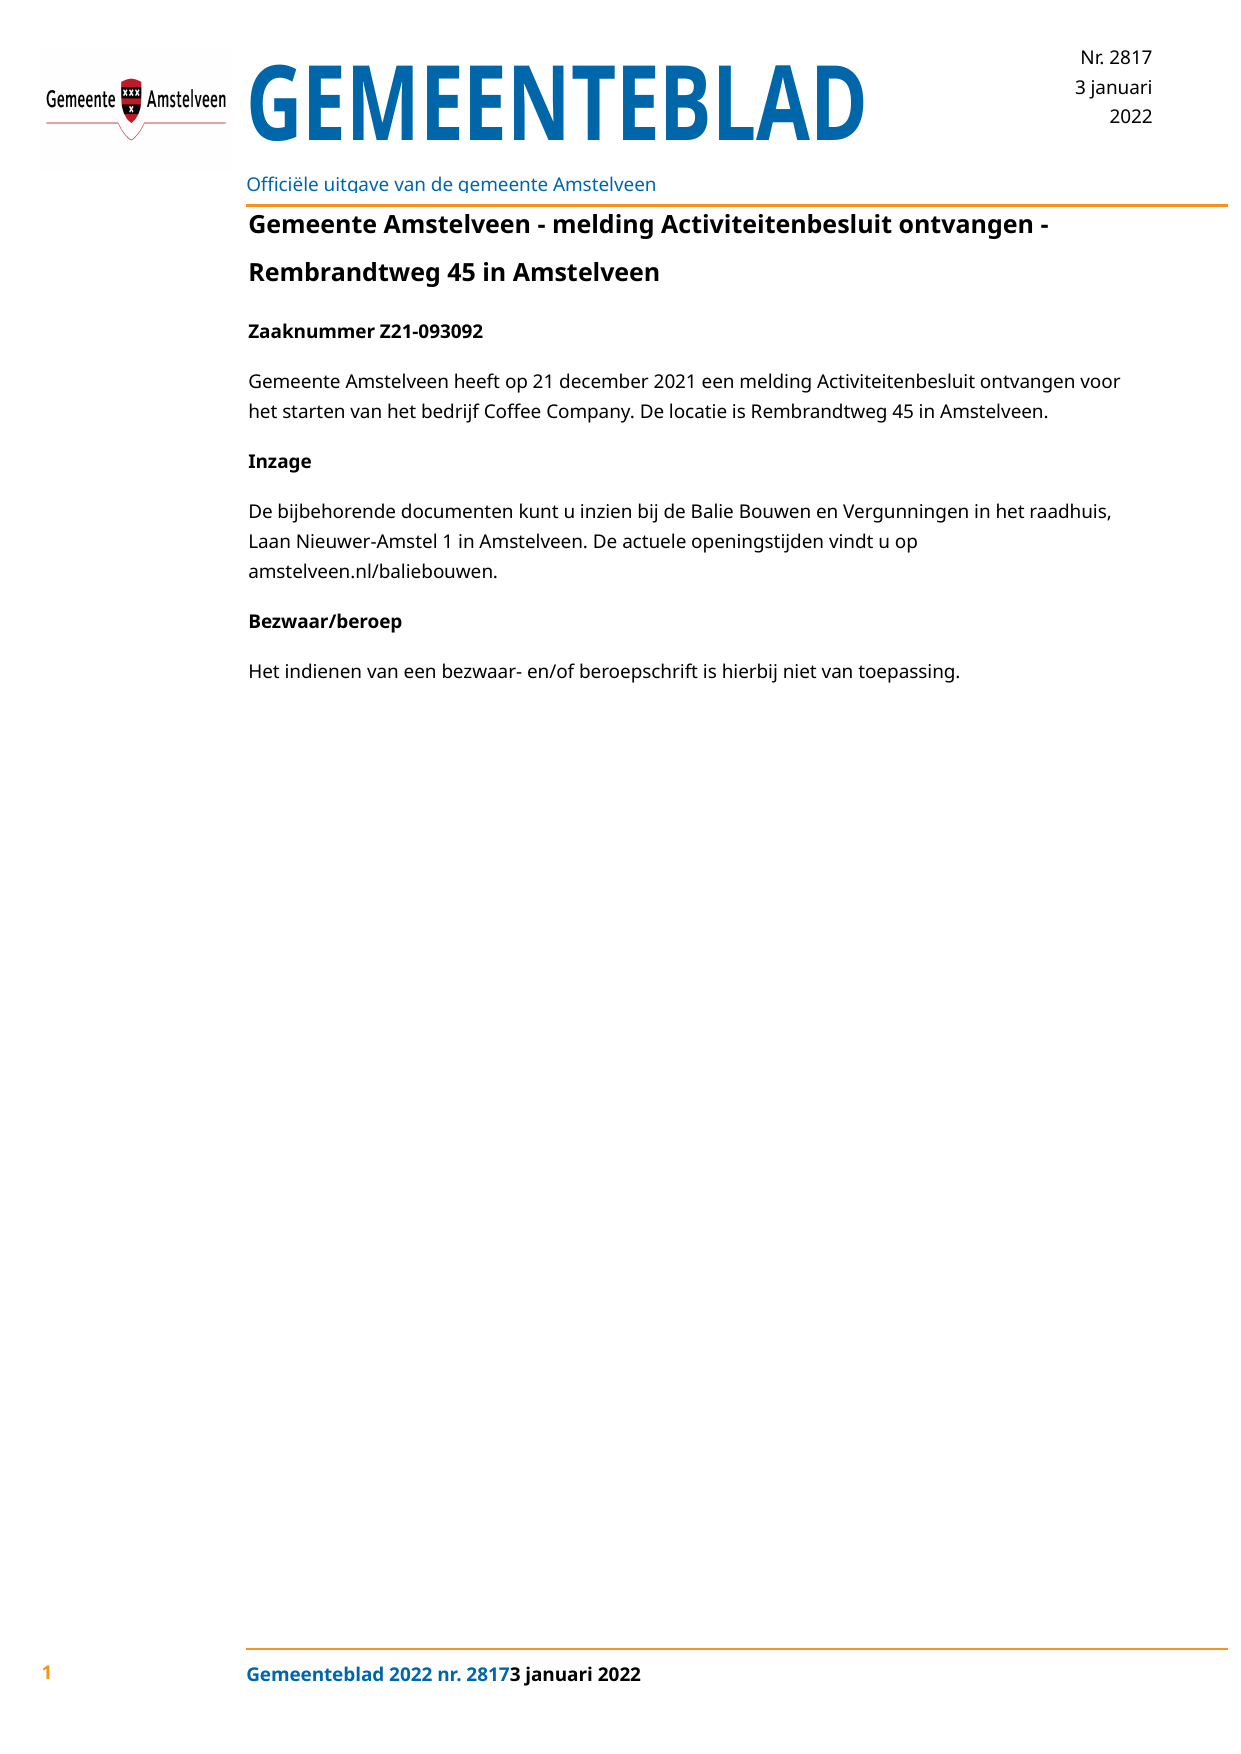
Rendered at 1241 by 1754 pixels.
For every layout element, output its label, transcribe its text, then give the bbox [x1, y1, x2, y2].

picture [41, 47, 231, 172]
text Inzage [248, 448, 1152, 474]
text De bijbehorende documenten kunt u inzien bij de Balie Bouwen en Vergunningen in het raadhuis, Laan Nieuwer-Amstel 1 in Amstelveen. De actuele openingstijden vindt u op amstelveen.nl/baliebouwen. [248, 499, 1152, 584]
text Gemeente Amstelveen heeft op 21 december 2021 een melding Activiteitenbesluit ontvangen voor het starten van het bedrijf Coffee Company. De locatie is Rembrandtweg 45 in Amstelveen. [248, 368, 1152, 424]
text Zaaknummer Z21-093092 [248, 318, 1152, 344]
text Bezwaar/beroep [248, 608, 1152, 634]
text Gemeente Amstelveen - melding Activiteitenbesluit ontvangen - Rembrandtweg 45 in Amstelveen [248, 207, 1152, 288]
text Het indienen van een bezwaar- en/of beroepschrift is hierbij niet van toepassing. [248, 659, 1152, 684]
